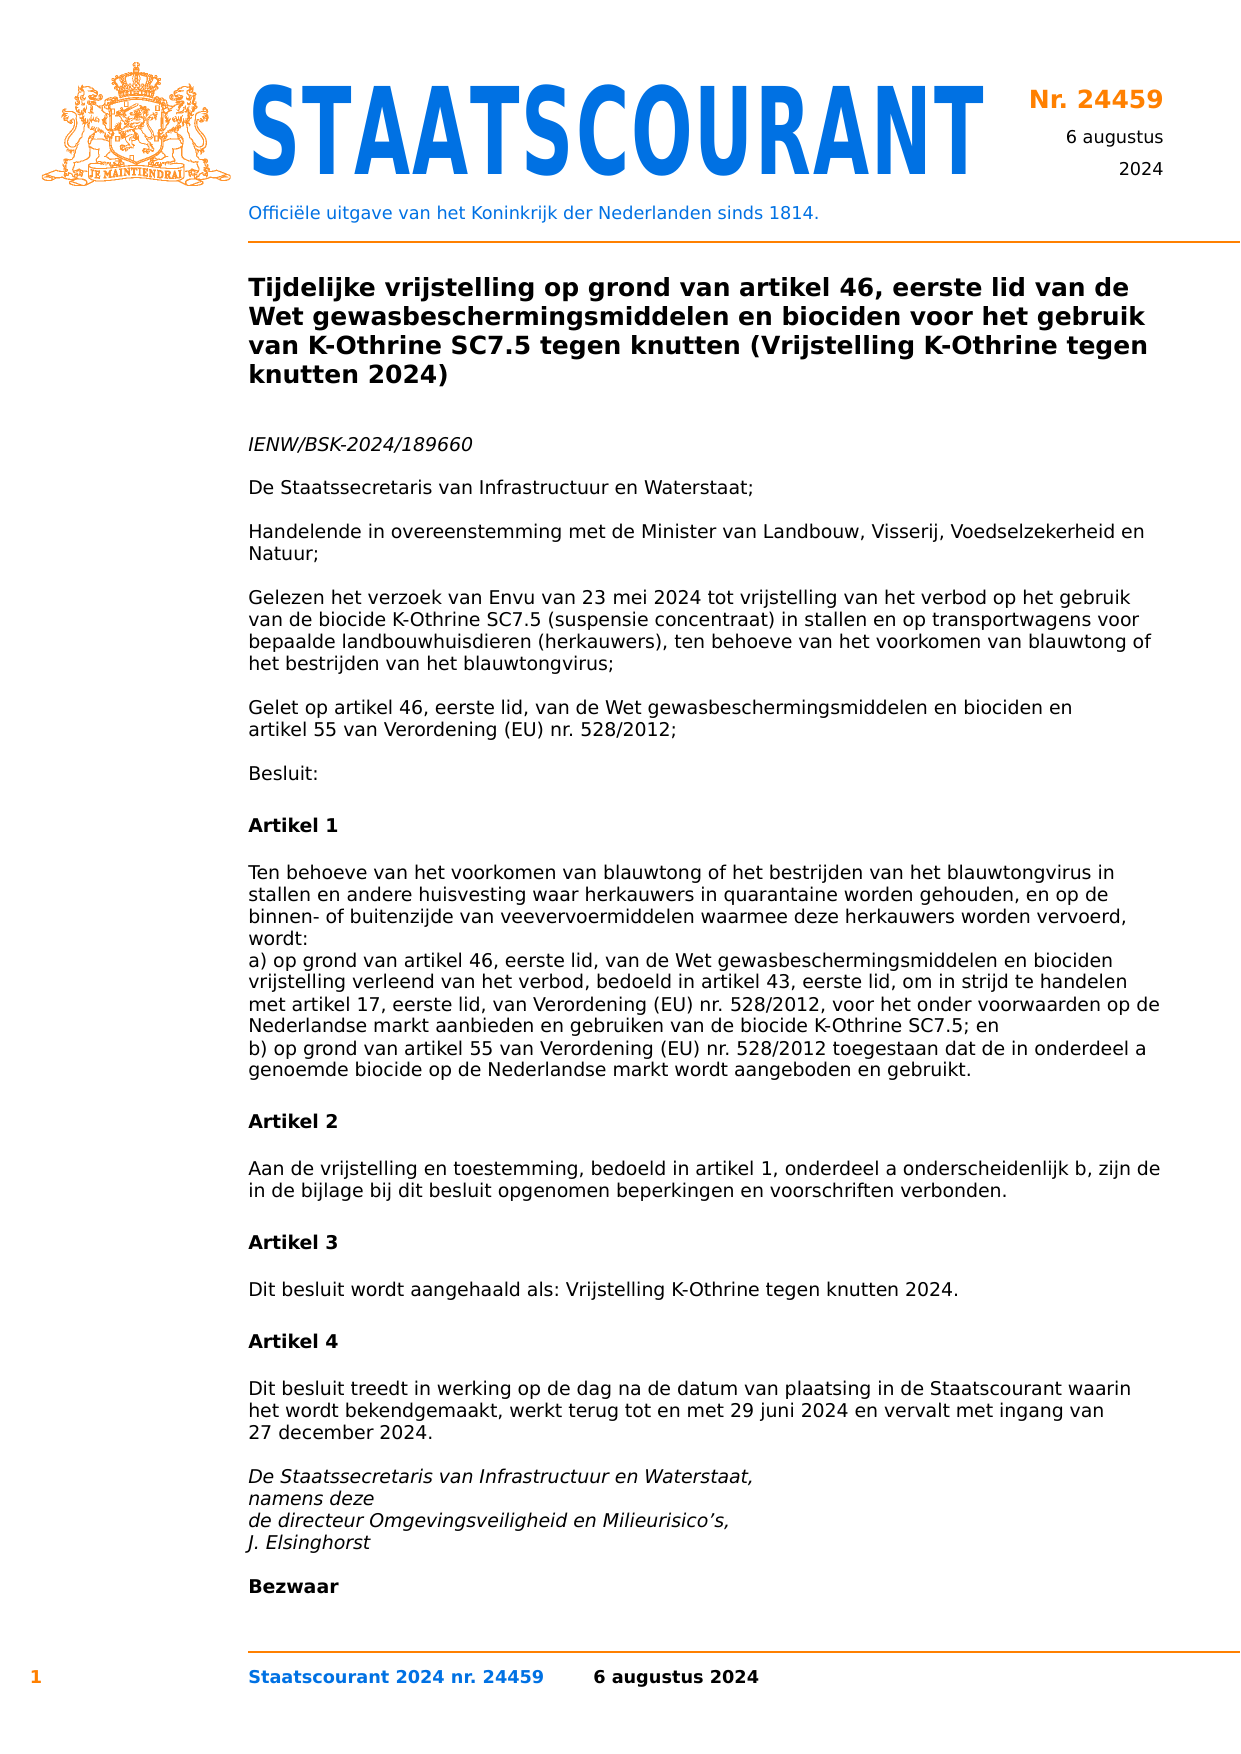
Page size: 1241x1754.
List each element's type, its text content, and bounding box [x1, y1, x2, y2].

table_cell 6 augustus [998, 121, 1240, 153]
text Dit besluit wordt aangehaald als: Vrijstelling K-Othrine tegen knutten 2024. [248, 1279, 1163, 1301]
text IENW/BSK-2024/189660 [248, 433, 1163, 455]
picture [41, 62, 231, 186]
subtitle Artikel 4 [248, 1331, 1163, 1353]
text b) op grond van artikel 55 van Verordening (EU) nr. 528/2012 toegestaan dat de in onderdeel a genoemde biocide op de Nederlandse markt wordt aangeboden en gebruikt. [248, 1037, 1163, 1081]
table_header Nr. 24459 [998, 62, 1240, 121]
text Ten behoeve van het voorkomen van blauwtong of het bestrijden van het blauwtongvirus in stallen en andere huisvesting waar herkauwers in quarantaine worden gehouden, en op de binnen- of buitenzijde van veevervoermiddelen waarmee deze herkauwers worden vervoerd, wordt: [248, 862, 1163, 949]
text Gelet op artikel 46, eerste lid, van de Wet gewasbeschermingsmiddelen en biociden en artikel 55 van Verordening (EU) nr. 528/2012; [248, 697, 1163, 741]
text Besluit: [248, 763, 1163, 784]
subtitle Artikel 1 [248, 814, 1163, 837]
text Handelende in overeenstemming met de Minister van Landbouw, Visserij, Voedselzekerheid en Natuur; [248, 521, 1163, 565]
text a) op grond van artikel 46, eerste lid, van de Wet gewasbeschermingsmiddelen en biociden vrijstelling verleend van het verbod, bedoeld in artikel 43, eerste lid, om in strijd te handelen met artikel 17, eerste lid, van Verordening (EU) nr. 528/2012, voor het onder voorwaarden op de Nederlandse markt aanbieden en gebruiken van de biocide K-Othrine SC7.5; en [248, 949, 1163, 1037]
table_header STAATSCOURANT [248, 62, 998, 203]
text Aan de vrijstelling en toestemming, bedoeld in artikel 1, onderdeel a onderscheidenlijk b, zijn de in de bijlage bij dit besluit opgenomen beperkingen en voorschriften verbonden. [248, 1158, 1163, 1202]
subtitle Artikel 3 [248, 1232, 1163, 1254]
text Bezwaar [248, 1576, 1163, 1598]
text De Staatssecretaris van Infrastructuur en Waterstaat, namens deze de directeur Omgevingsveiligheid en Milieurisico’s, J. Elsinghorst [248, 1466, 1163, 1554]
table_cell 2024 [998, 153, 1240, 203]
text Gelezen het verzoek van Envu van 23 mei 2024 tot vrijstelling van het verbod op het gebruik van de biocide K-Othrine SC7.5 (suspensie concentraat) in stallen en op transportwagens voor bepaalde landbouwhuisdieren (herkauwers), ten behoeve van het voorkomen van blauwtong of het bestrijden van het blauwtongvirus; [248, 587, 1163, 675]
table_cell Officiële uitgave van het Koninkrijk der Nederlanden sinds 1814. [248, 203, 1240, 241]
table_header [25, 62, 248, 241]
subtitle Artikel 2 [248, 1111, 1163, 1133]
text De Staatssecretaris van Infrastructuur en Waterstaat; [248, 477, 1163, 499]
subtitle Tijdelijke vrijstelling op grond van artikel 46, eerste lid van de Wet gewasbeschermingsmiddelen en biociden voor het gebruik van K-Othrine SC7.5 tegen knutten (Vrijstelling K-Othrine tegen knutten 2024) [248, 273, 1163, 390]
text Dit besluit treedt in werking op de dag na de datum van plaatsing in de Staatscourant waarin het wordt bekendgemaakt, werkt terug tot en met 29 juni 2024 en vervalt met ingang van 27 december 2024. [248, 1378, 1163, 1444]
